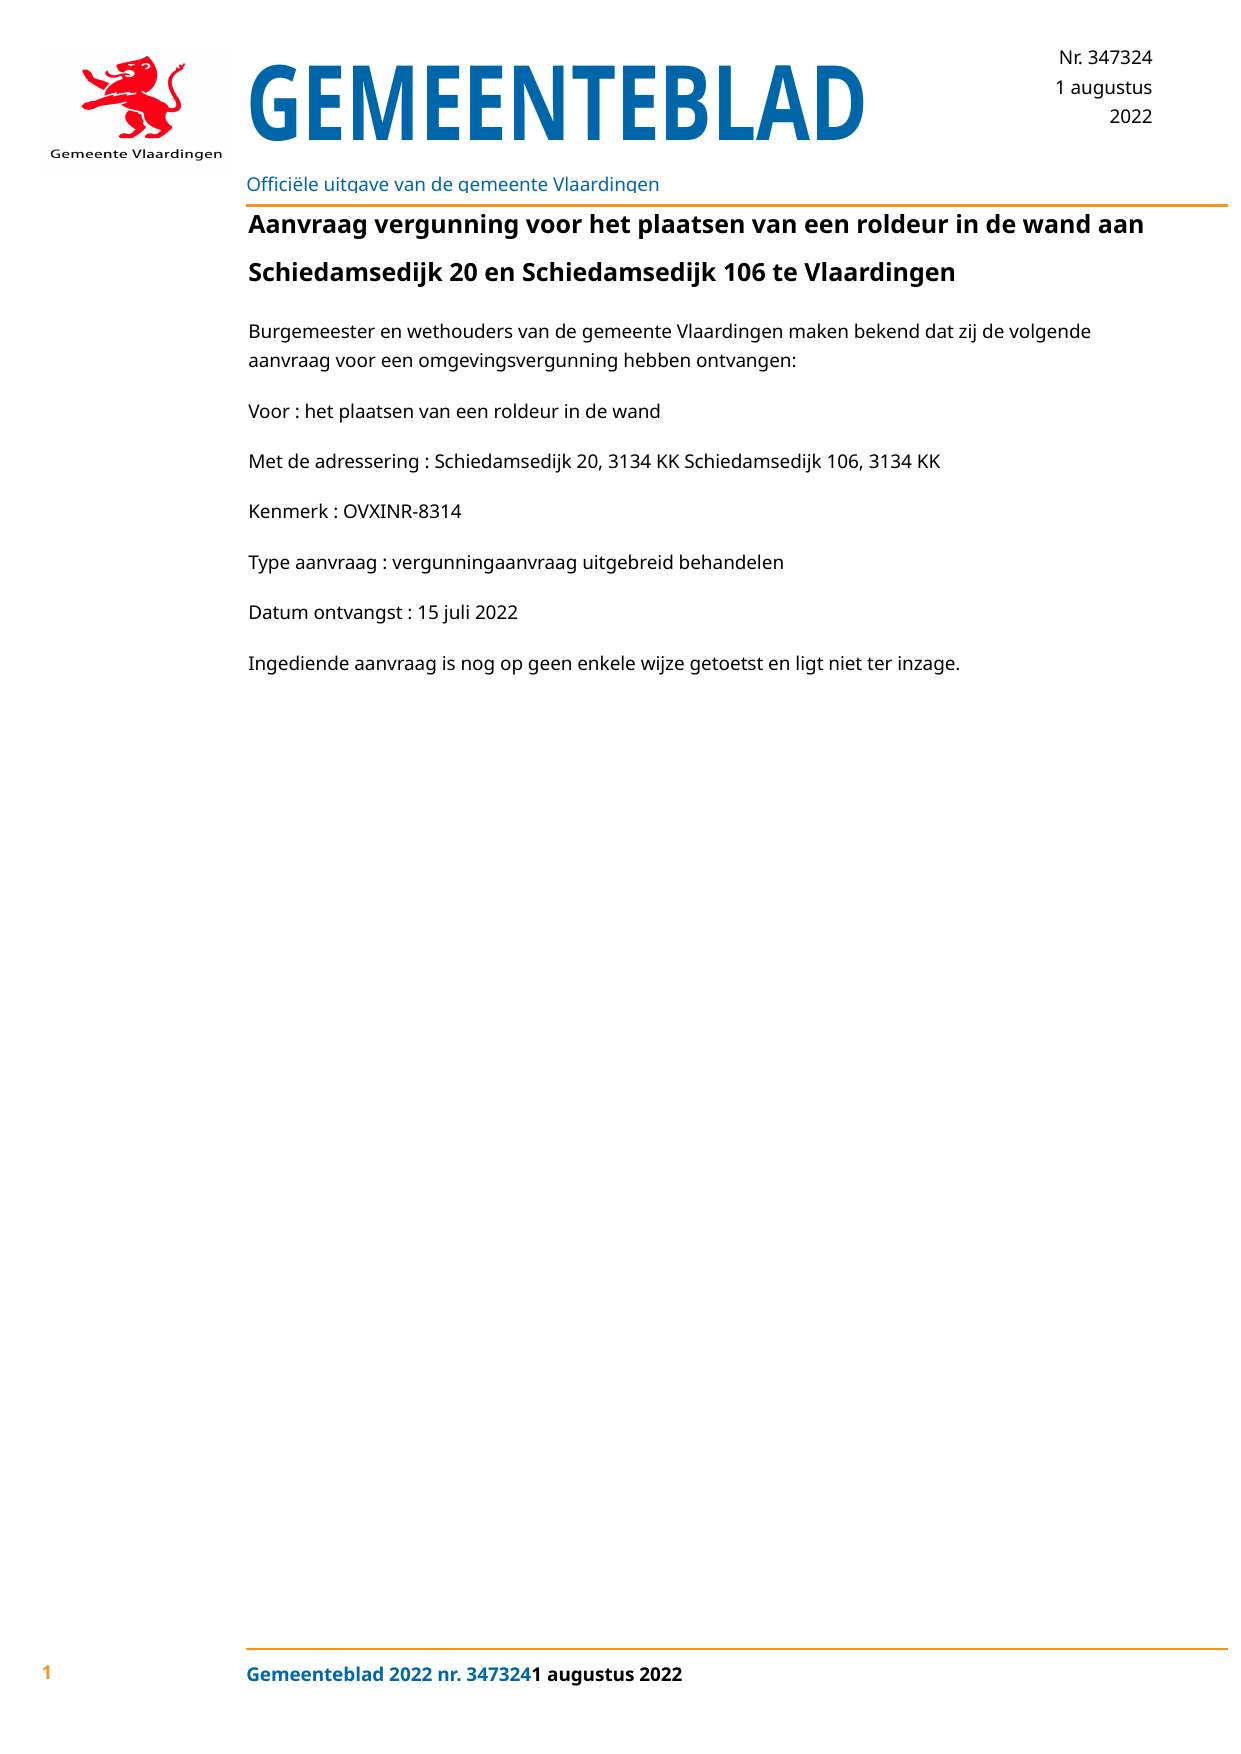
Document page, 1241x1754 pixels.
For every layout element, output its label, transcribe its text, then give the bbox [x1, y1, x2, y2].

text Ingediende aanvraag is nog op geen enkele wijze getoetst en ligt niet ter inzage. [248, 650, 1152, 676]
text Datum ontvangst : 15 juli 2022 [248, 599, 1152, 625]
text Burgemeester en wethouders van de gemeente Vlaardingen maken bekend dat zij de volgende aanvraag voor een omgevingsvergunning hebben ontvangen: [248, 318, 1152, 373]
picture [41, 47, 231, 172]
text Met de adressering : Schiedamsedijk 20, 3134 KK Schiedamsedijk 106, 3134 KK [248, 448, 1152, 474]
text Aanvraag vergunning voor het plaatsen van een roldeur in de wand aan Schiedamsedijk 20 en Schiedamsedijk 106 te Vlaardingen [248, 207, 1152, 288]
text Kenmerk : OVXINR-8314 [248, 499, 1152, 524]
text Voor : het plaatsen van een roldeur in de wand [248, 398, 1152, 424]
text Type aanvraag : vergunningaanvraag uitgebreid behandelen [248, 549, 1152, 575]
